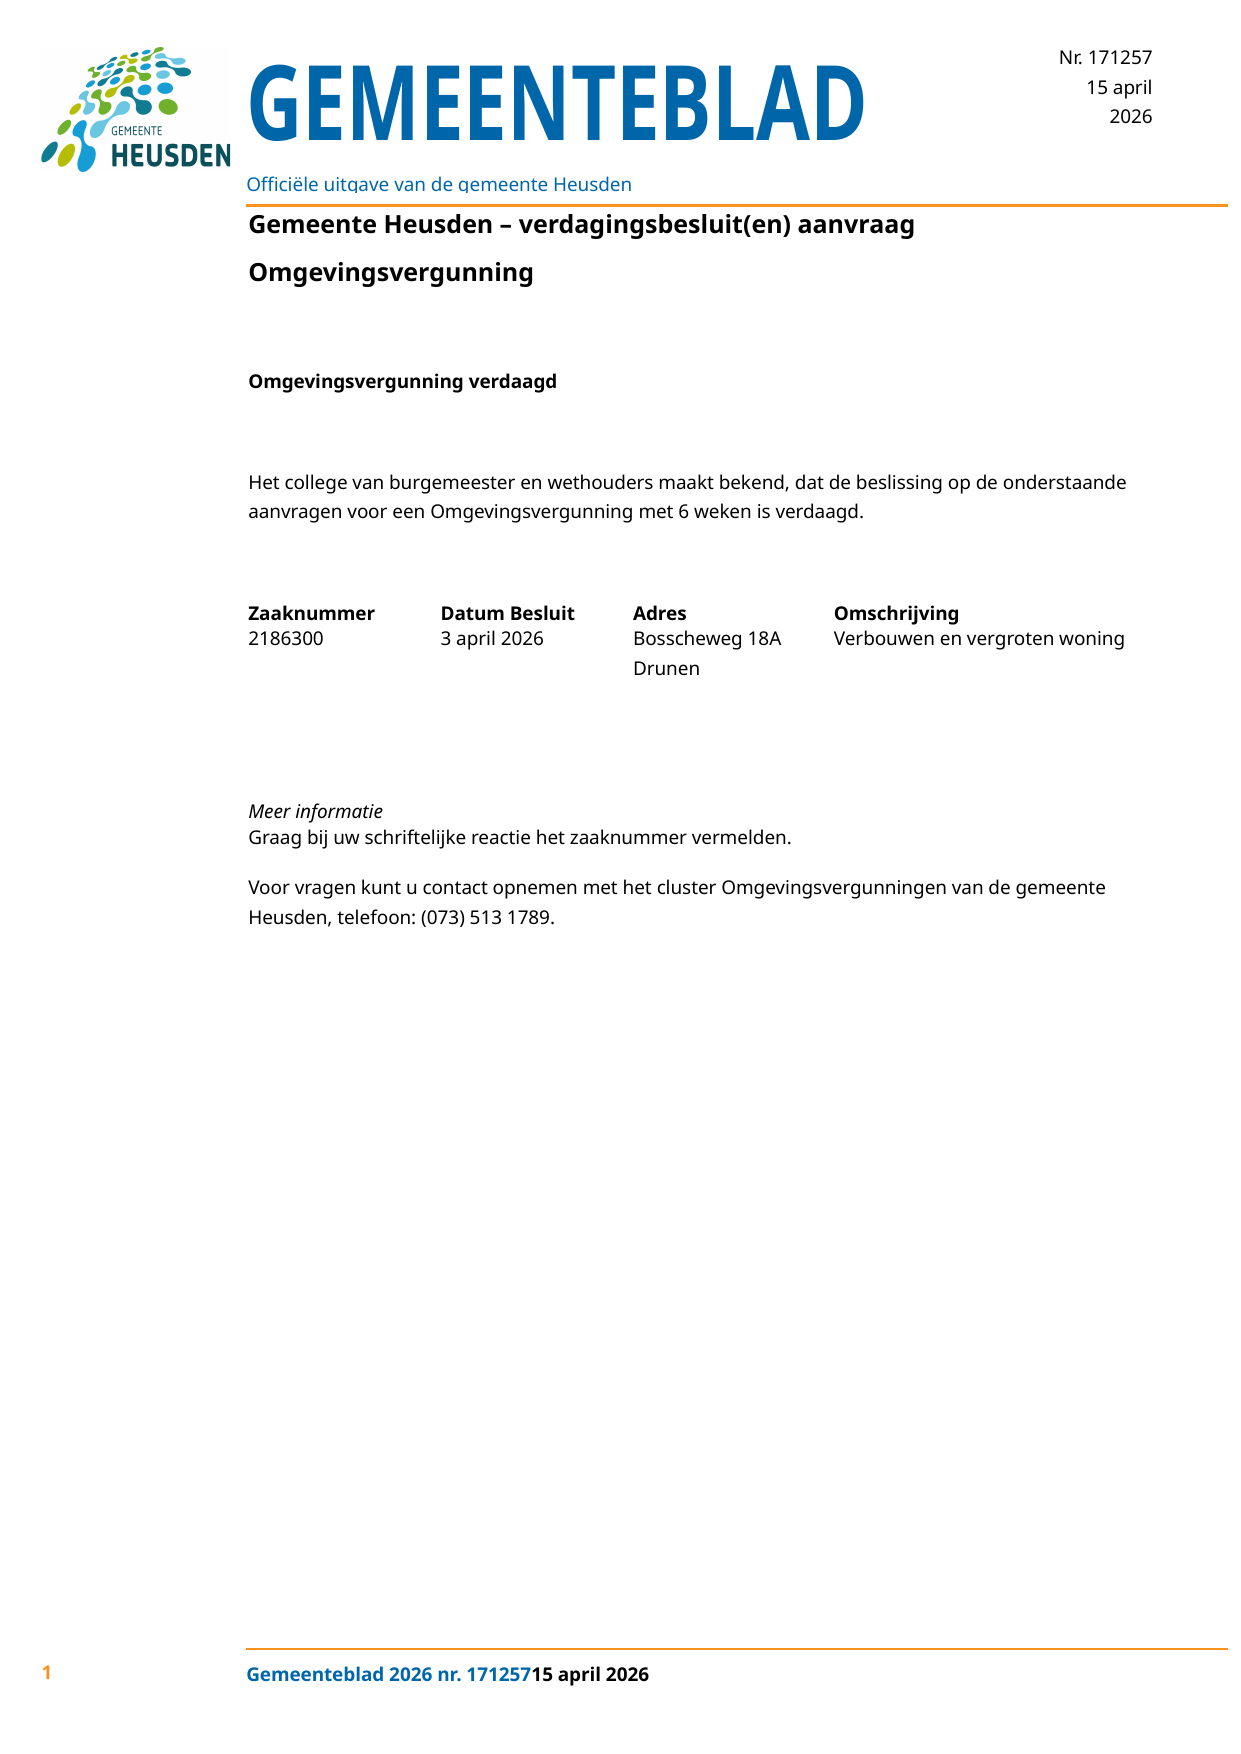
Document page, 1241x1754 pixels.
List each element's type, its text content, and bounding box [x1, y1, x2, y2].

text Omgevingsvergunning verdaagd [248, 368, 1152, 394]
picture [41, 47, 231, 172]
table_header Adres [633, 600, 834, 625]
table_cell 3 april 2026 [440, 625, 633, 681]
table_cell Verbouwen en vergroten woning [834, 625, 1152, 681]
table_header Datum Besluit [440, 600, 633, 625]
table_header Zaaknummer [248, 600, 440, 625]
text Gemeente Heusden – verdagingsbesluit(en) aanvraag Omgevingsvergunning [248, 207, 1152, 288]
text Meer informatie [248, 798, 1152, 824]
table_cell Bosscheweg 18A Drunen [633, 625, 834, 681]
text Voor vragen kunt u contact opnemen met het cluster Omgevingsvergunningen van de gemeente Heusden, telefoon: (073) 513 1789. [248, 874, 1152, 930]
text Het college van burgemeester en wethouders maakt bekend, dat de beslissing op de onderstaande aanvragen voor een Omgevingsvergunning met 6 weken is verdaagd. [248, 469, 1152, 524]
table_cell 2186300 [248, 625, 440, 681]
text Graag bij uw schriftelijke reactie het zaaknummer vermelden. [248, 824, 1152, 850]
table_header Omschrijving [834, 600, 1152, 625]
